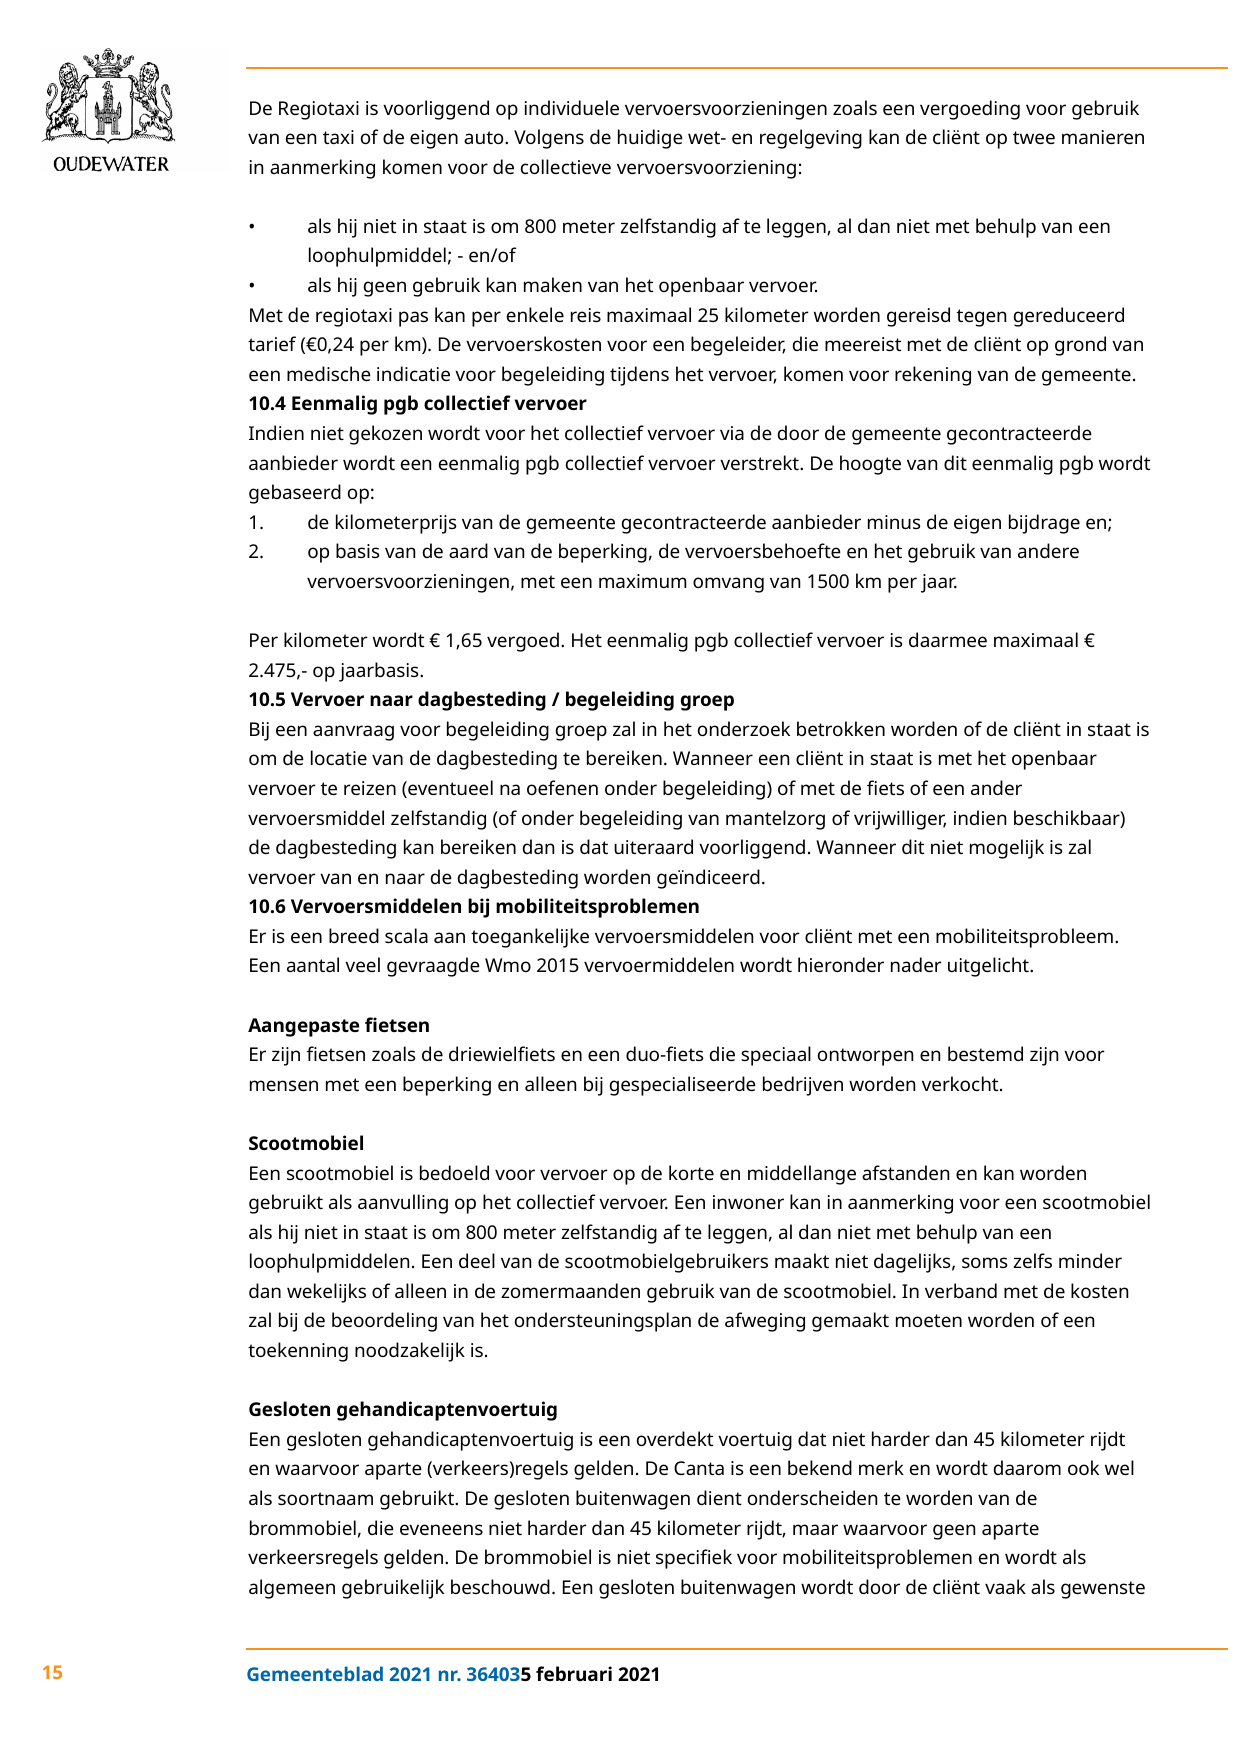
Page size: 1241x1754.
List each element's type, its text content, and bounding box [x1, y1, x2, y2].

text Indien niet gekozen wordt voor het collectief vervoer via de door de gemeente gecontracteerde aanbieder wordt een eenmalig pgb collectief vervoer verstrekt. De hoogte van dit eenmalig pgb wordt gebaseerd op: [248, 420, 1152, 505]
text Aangepaste fietsen [248, 1012, 1152, 1038]
text Bij een aanvraag voor begeleiding groep zal in het onderzoek betrokken worden of de cliënt in staat is om de locatie van de dagbesteding te bereiken. Wanneer een cliënt in staat is met het openbaar vervoer te reizen (eventueel na oefenen onder begeleiding) of met de fiets of een ander vervoersmiddel zelfstandig (of onder begeleiding van mantelzorg of vrijwilliger, indien beschikbaar) de dagbesteding kan bereiken dan is dat uiteraard voorliggend. Wanneer dit niet mogelijk is zal vervoer van en naar de dagbesteding worden geïndiceerd. [248, 716, 1152, 890]
text Er is een breed scala aan toegankelijke vervoersmiddelen voor cliënt met een mobiliteitsprobleem. Een aantal veel gevraagde Wmo 2015 vervoermiddelen wordt hieronder nader uitgelicht. [248, 923, 1152, 978]
list op basis van de aard van de beperking, de vervoersbehoefte en het gebruik van andere vervoersvoorzieningen, met een maximum omvang van 1500 km per jaar. [248, 538, 1152, 594]
text 10.6 Vervoersmiddelen bij mobiliteitsproblemen [248, 893, 1152, 919]
list als hij niet in staat is om 800 meter zelfstandig af te leggen, al dan niet met behulp van een loophulpmiddel; - en/of [248, 213, 1152, 268]
text Per kilometer wordt € 1,65 vergoed. Het eenmalig pgb collectief vervoer is daarmee maximaal € 2.475,- op jaarbasis. [248, 627, 1152, 683]
text Met de regiotaxi pas kan per enkele reis maximaal 25 kilometer worden gereisd tegen gereduceerd tarief (€0,24 per km). De vervoerskosten voor een begeleider, die meereist met de cliënt op grond van een medische indicatie voor begeleiding tijdens het vervoer, komen voor rekening van de gemeente. [248, 302, 1152, 387]
text Een scootmobiel is bedoeld voor vervoer op de korte en middellange afstanden en kan worden gebruikt als aanvulling op het collectief vervoer. Een inwoner kan in aanmerking voor een scootmobiel als hij niet in staat is om 800 meter zelfstandig af te leggen, al dan niet met behulp van een loophulpmiddelen. Een deel van de scootmobielgebruikers maakt niet dagelijks, soms zelfs minder dan wekelijks of alleen in de zomermaanden gebruik van de scootmobiel. In verband met de kosten zal bij de beoordeling van het ondersteuningsplan de afweging gemaakt moeten worden of een toekenning noodzakelijk is. [248, 1160, 1152, 1363]
text 10.4 Eenmalig pgb collectief vervoer [248, 391, 1152, 416]
picture [41, 47, 231, 172]
text Een gesloten gehandicaptenvoertuig is een overdekt voertuig dat niet harder dan 45 kilometer rijdt en waarvoor aparte (verkeers)regels gelden. De Canta is een bekend merk en wordt daarom ook wel als soortnaam gebruikt. De gesloten buitenwagen dient onderscheiden te worden van de brommobiel, die eveneens niet harder dan 45 kilometer rijdt, maar waarvoor geen aparte verkeersregels gelden. De brommobiel is niet specifiek voor mobiliteitsproblemen en wordt als algemeen gebruikelijk beschouwd. Een gesloten buitenwagen wordt door de cliënt vaak als gewenste [248, 1426, 1152, 1600]
text Scootmobiel [248, 1130, 1152, 1156]
list als hij geen gebruik kan maken van het openbaar vervoer. [248, 272, 1152, 298]
text Er zijn fietsen zoals de driewielfiets en een duo-fiets die speciaal ontworpen en bestemd zijn voor mensen met een beperking en alleen bij gespecialiseerde bedrijven worden verkocht. [248, 1041, 1152, 1097]
text De Regiotaxi is voorliggend op individuele vervoersvoorzieningen zoals een vergoeding voor gebruik van een taxi of de eigen auto. Volgens de huidige wet- en regelgeving kan de cliënt op twee manieren in aanmerking komen voor de collectieve vervoersvoorziening: [248, 95, 1152, 180]
text Gesloten gehandicaptenvoertuig [248, 1396, 1152, 1422]
list de kilometerprijs van de gemeente gecontracteerde aanbieder minus de eigen bijdrage en; [248, 509, 1152, 535]
text 10.5 Vervoer naar dagbesteding / begeleiding groep [248, 686, 1152, 712]
